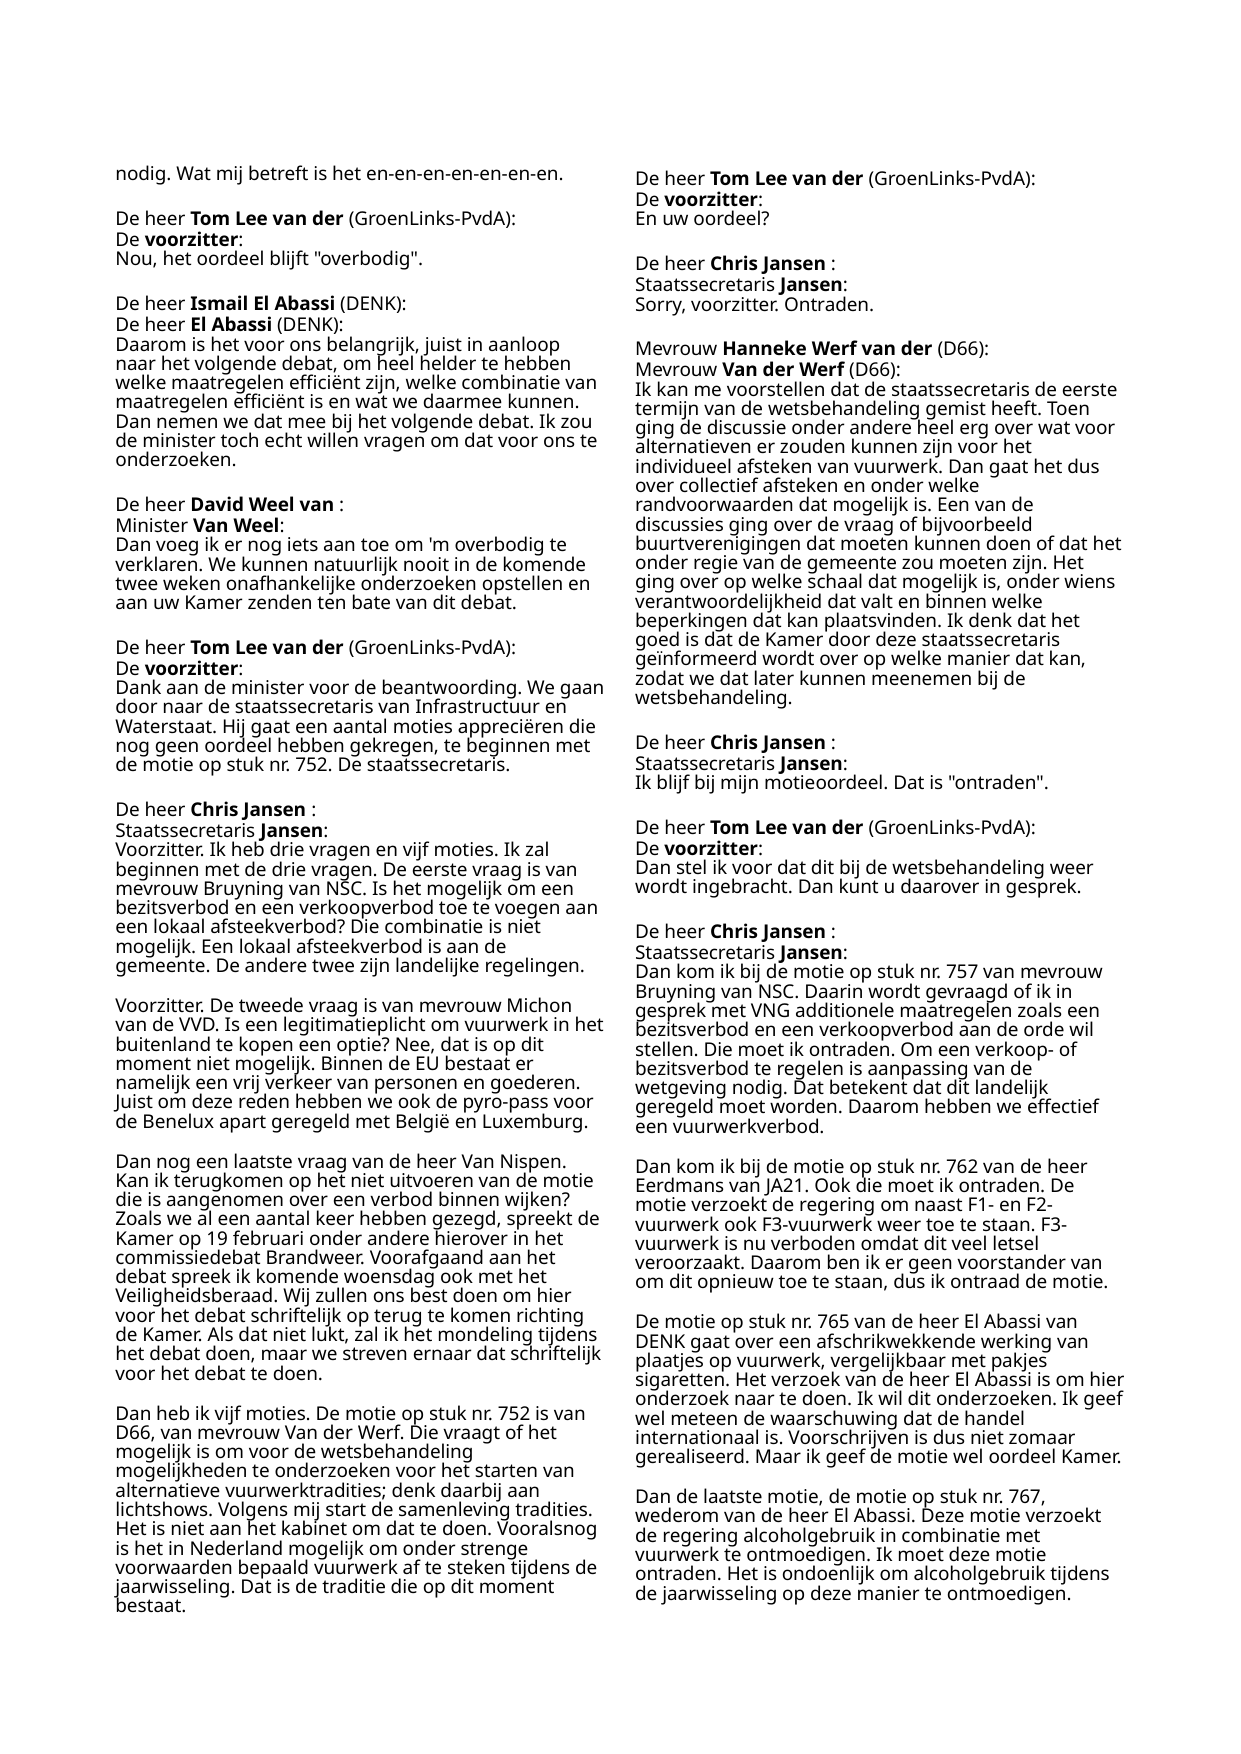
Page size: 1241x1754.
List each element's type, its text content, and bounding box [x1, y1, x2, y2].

text De voorzitter: [635, 840, 1125, 859]
text nodig. Wat mij betreft is het en-en-en-en-en-en-en. [115, 165, 605, 184]
text Voorzitter. De tweede vraag is van mevrouw Michon van de VVD. Is een legitimatieplicht om vuurwerk in het buitenland te kopen een optie? Nee, dat is op dit moment niet mogelijk. Binnen de EU bestaat er namelijk een vrij verkeer van personen en goederen. Juist om deze reden hebben we ook de pyro-pass voor de Benelux apart geregeld met België en Luxemburg. [115, 997, 605, 1132]
text De heer Tom Lee van der (GroenLinks-PvdA): [115, 205, 605, 231]
text De heer El Abassi (DENK): [115, 316, 605, 336]
text Ik kan me voorstellen dat de staatssecretaris de eerste termijn van de wetsbehandeling gemist heeft. Toen ging de discussie onder andere heel erg over wat voor alternatieven er zouden kunnen zijn voor het individueel afsteken van vuurwerk. Dan gaat het dus over collectief afsteken en onder welke randvoorwaarden dat mogelijk is. Een van de discussies ging over de vraag of bijvoorbeeld buurtverenigingen dat moeten kunnen doen of dat het onder regie van de gemeente zou moeten zijn. Het ging over op welke schaal dat mogelijk is, onder wiens verantwoordelijkheid dat valt en binnen welke beperkingen dat kan plaatsvinden. Ik denk dat het goed is dat de Kamer door deze staatssecretaris geïnformeerd wordt over op welke manier dat kan, zodat we dat later kunnen meenemen bij de wetsbehandeling. [635, 381, 1125, 708]
text Dank aan de minister voor de beantwoording. We gaan door naar de staatssecretaris van Infrastructuur en Waterstaat. Hij gaat een aantal moties appreciëren die nog geen oordeel hebben gekregen, te beginnen met de motie op stuk nr. 752. De staatssecretaris. [115, 679, 605, 776]
text De heer Chris Jansen : [635, 729, 1125, 755]
text En uw oordeel? [635, 210, 1125, 230]
text Dan kom ik bij de motie op stuk nr. 762 van de heer Eerdmans van JA21. Ook die moet ik ontraden. De motie verzoekt de regering om naast F1- en F2-vuurwerk ook F3-vuurwerk weer toe te staan. F3-vuurwerk is nu verboden omdat dit veel letsel veroorzaakt. Daarom ben ik er geen voorstander van om dit opnieuw toe te staan, dus ik ontraad de motie. [635, 1158, 1125, 1293]
text Staatssecretaris Jansen: [115, 822, 605, 841]
text De heer Tom Lee van der (GroenLinks-PvdA): [115, 634, 605, 660]
text Mevrouw Van der Werf (D66): [635, 361, 1125, 381]
text Dan heb ik vijf moties. De motie op stuk nr. 752 is van D66, van mevrouw Van der Werf. Die vraagt of het mogelijk is om voor de wetsbehandeling mogelijkheden te onderzoeken voor het starten van alternatieve vuurwerktradities; denk daarbij aan lichtshows. Volgens mij start de samenleving tradities. Het is niet aan het kabinet om dat te doen. Vooralsnog is het in Nederland mogelijk om onder strenge voorwaarden bepaald vuurwerk af te steken tijdens de jaarwisseling. Dat is de traditie die op dit moment bestaat. [115, 1404, 605, 1617]
text De heer David Weel van : [115, 491, 605, 517]
text De voorzitter: [115, 231, 605, 250]
text Dan de laatste motie, de motie op stuk nr. 767, wederom van de heer El Abassi. Deze motie verzoekt de regering alcoholgebruik in combinatie met vuurwerk te ontmoedigen. Ik moet deze motie ontraden. Het is ondoenlijk om alcoholgebruik tijdens de jaarwisseling op deze manier te ontmoedigen. [635, 1488, 1125, 1604]
text Dan kom ik bij de motie op stuk nr. 757 van mevrouw Bruyning van NSC. Daarin wordt gevraagd of ik in gesprek met VNG additionele maatregelen zoals een bezitsverbod en een verkoopverbod aan de orde wil stellen. Die moet ik ontraden. Om een verkoop- of bezitsverbod te regelen is aanpassing van de wetgeving nodig. Dat betekent dat dit landelijk geregeld moet worden. Daarom hebben we effectief een vuurwerkverbod. [635, 963, 1125, 1137]
text De heer Chris Jansen : [635, 251, 1125, 276]
text Voorzitter. Ik heb drie vragen en vijf moties. Ik zal beginnen met de drie vragen. De eerste vraag is van mevrouw Bruyning van NSC. Is het mogelijk om een bezitsverbod en een verkoopverbod toe te voegen aan een lokaal afsteekverbod? Die combinatie is niet mogelijk. Een lokaal afsteekverbod is aan de gemeente. De andere twee zijn landelijke regelingen. [115, 841, 605, 976]
text De heer Tom Lee van der (GroenLinks-PvdA): [635, 165, 1125, 191]
text Sorry, voorzitter. Ontraden. [635, 296, 1125, 315]
text Dan voeg ik er nog iets aan toe om 'm overbodig te verklaren. We kunnen natuurlijk nooit in de komende twee weken onafhankelijke onderzoeken opstellen en aan uw Kamer zenden ten bate van dit debat. [115, 536, 605, 613]
text Mevrouw Hanneke Werf van der (D66): [635, 336, 1125, 361]
text De heer Ismail El Abassi (DENK): [115, 291, 605, 316]
text Minister Van Weel: [115, 517, 605, 536]
text Staatssecretaris Jansen: [635, 944, 1125, 963]
text De heer Tom Lee van der (GroenLinks-PvdA): [635, 814, 1125, 840]
text De heer Chris Jansen : [635, 918, 1125, 944]
text De motie op stuk nr. 765 van de heer El Abassi van DENK gaat over een afschrikwekkende werking van plaatjes op vuurwerk, vergelijkbaar met pakjes sigaretten. Het verzoek van de heer El Abassi is om hier onderzoek naar te doen. Ik wil dit onderzoeken. Ik geef wel meteen de waarschuwing dat de handel internationaal is. Voorschrijven is dus niet zomaar gerealiseerd. Maar ik geef de motie wel oordeel Kamer. [635, 1313, 1125, 1467]
text Dan stel ik voor dat dit bij de wetsbehandeling weer wordt ingebracht. Dan kunt u daarover in gesprek. [635, 859, 1125, 898]
text De heer Chris Jansen : [115, 796, 605, 822]
text De voorzitter: [115, 660, 605, 679]
text Staatssecretaris Jansen: [635, 755, 1125, 774]
text De voorzitter: [635, 191, 1125, 210]
text Nou, het oordeel blijft "overbodig". [115, 250, 605, 270]
text Dan nog een laatste vraag van de heer Van Nispen. Kan ik terugkomen op het niet uitvoeren van de motie die is aangenomen over een verbod binnen wijken? Zoals we al een aantal keer hebben gezegd, spreekt de Kamer op 19 februari onder andere hierover in het commissiedebat Brandweer. Voorafgaand aan het debat spreek ik komende woensdag ook met het Veiligheidsberaad. Wij zullen ons best doen om hier voor het debat schriftelijk op terug te komen richting de Kamer. Als dat niet lukt, zal ik het mondeling tijdens het debat doen, maar we streven ernaar dat schriftelijk voor het debat te doen. [115, 1153, 605, 1384]
text Daarom is het voor ons belangrijk, juist in aanloop naar het volgende debat, om heel helder te hebben welke maatregelen efficiënt zijn, welke combinatie van maatregelen efficiënt is en wat we daarmee kunnen. Dan nemen we dat mee bij het volgende debat. Ik zou de minister toch echt willen vragen om dat voor ons te onderzoeken. [115, 336, 605, 470]
text Staatssecretaris Jansen: [635, 276, 1125, 296]
text Ik blijf bij mijn motieoordeel. Dat is "ontraden". [635, 774, 1125, 793]
